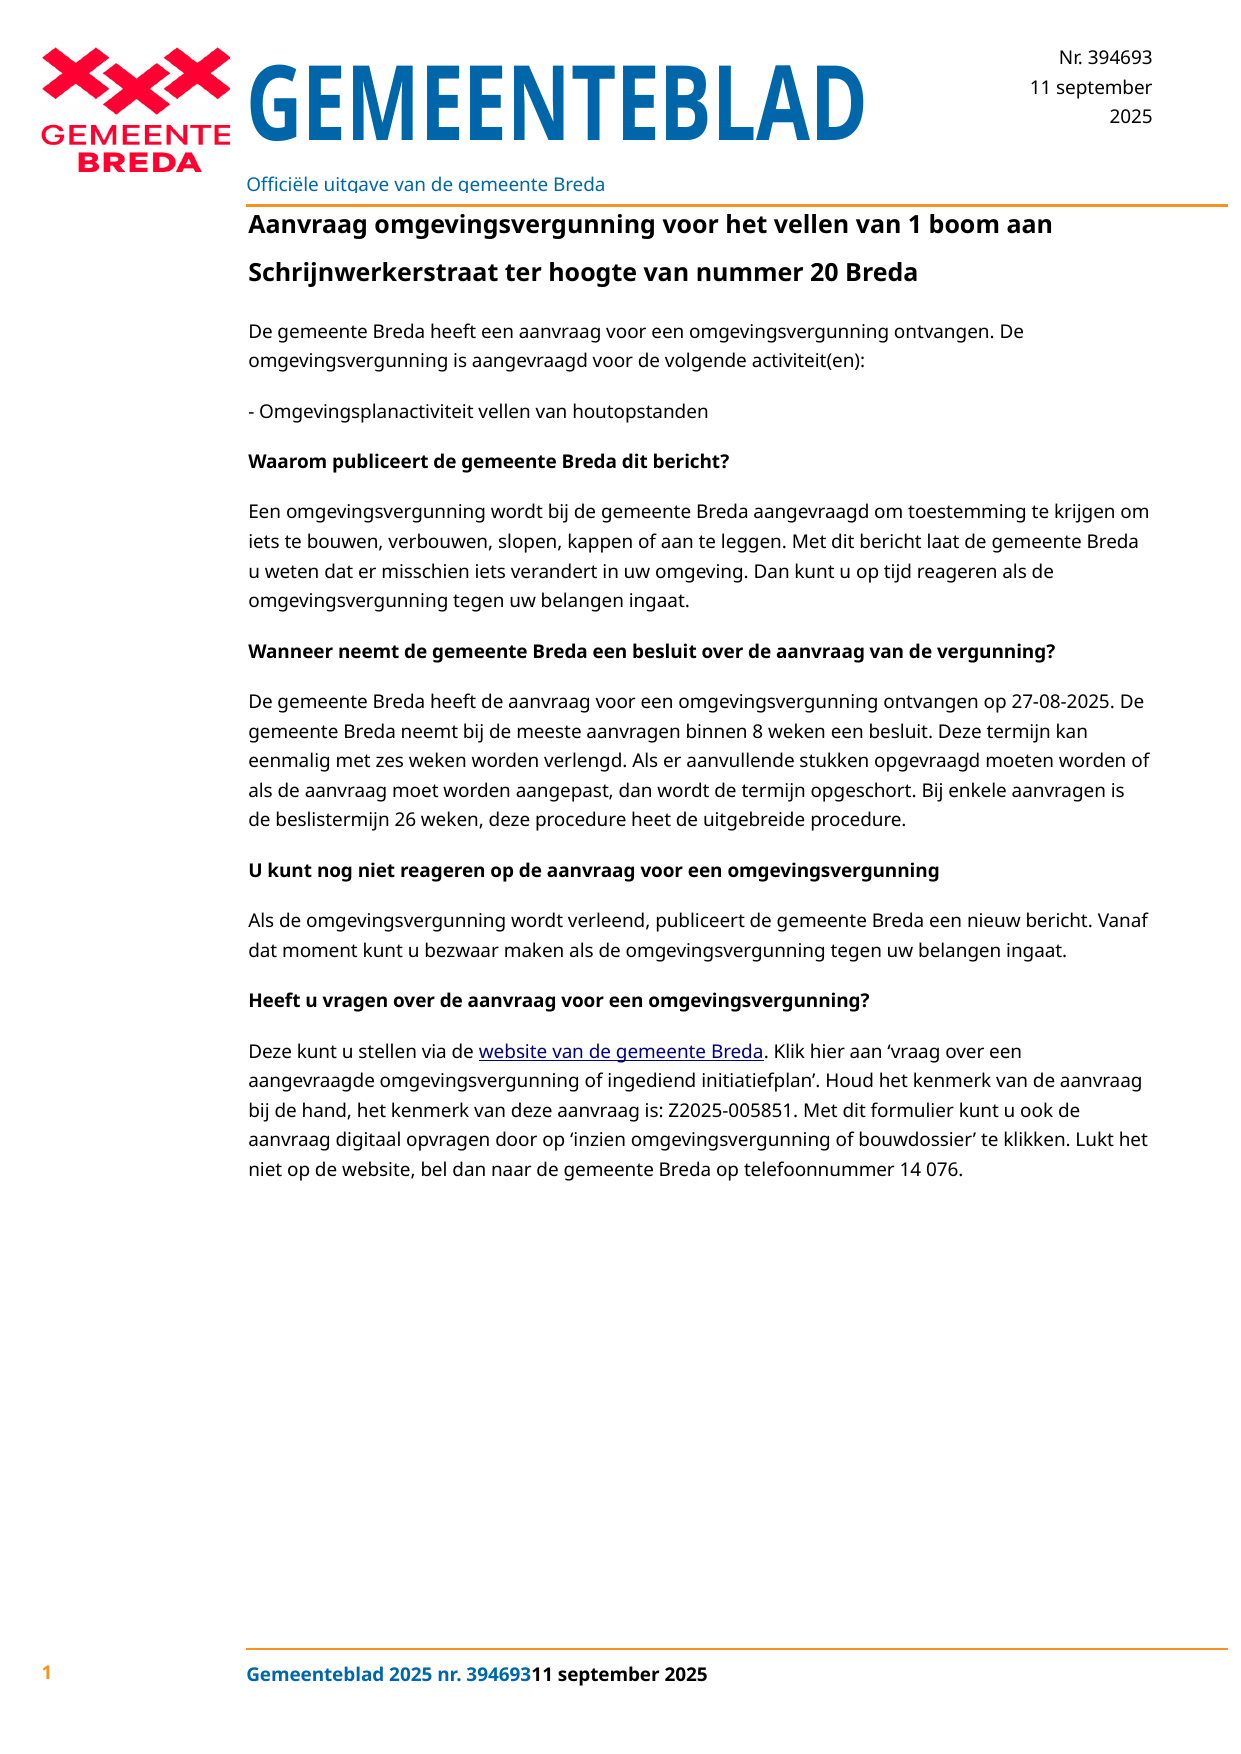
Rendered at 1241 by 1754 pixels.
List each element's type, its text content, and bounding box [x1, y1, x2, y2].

text Wanneer neemt de gemeente Breda een besluit over de aanvraag van de vergunning? [248, 638, 1152, 664]
text Deze kunt u stellen via de website van de gemeente Breda. Klik hier aan ‘vraag over een aangevraagde omgevingsvergunning of ingediend initiatiefplan’. Houd het kenmerk van de aanvraag bij de hand, het kenmerk van deze aanvraag is: Z2025-005851. Met dit formulier kunt u ook de aanvraag digitaal opvragen door op ‘inzien omgevingsvergunning of bouwdossier’ te klikken. Lukt het niet op de website, bel dan naar de gemeente Breda op telefoonnummer 14 076. [248, 1038, 1152, 1182]
text Waarom publiceert de gemeente Breda dit bericht? [248, 448, 1152, 474]
text - Omgevingsplanactiviteit vellen van houtopstanden [248, 398, 1152, 424]
text U kunt nog niet reageren op de aanvraag voor een omgevingsvergunning [248, 857, 1152, 883]
text Als de omgevingsvergunning wordt verleend, publiceert de gemeente Breda een nieuw bericht. Vanaf dat moment kunt u bezwaar maken als de omgevingsvergunning tegen uw belangen ingaat. [248, 907, 1152, 963]
text Een omgevingsvergunning wordt bij de gemeente Breda aangevraagd om toestemming te krijgen om iets te bouwen, verbouwen, slopen, kappen of aan te leggen. Met dit bericht laat de gemeente Breda u weten dat er misschien iets verandert in uw omgeving. Dan kunt u op tijd reageren als de omgevingsvergunning tegen uw belangen ingaat. [248, 499, 1152, 613]
text Aanvraag omgevingsvergunning voor het vellen van 1 boom aan Schrijnwerkerstraat ter hoogte van nummer 20 Breda [248, 207, 1152, 288]
picture [41, 47, 231, 172]
text De gemeente Breda heeft een aanvraag voor een omgevingsvergunning ontvangen. De omgevingsvergunning is aangevraagd voor de volgende activiteit(en): [248, 318, 1152, 373]
text De gemeente Breda heeft de aanvraag voor een omgevingsvergunning ontvangen op 27-08-2025. De gemeente Breda neemt bij de meeste aanvragen binnen 8 weken een besluit. Deze termijn kan eenmalig met zes weken worden verlengd. Als er aanvullende stukken opgevraagd moeten worden of als de aanvraag moet worden aangepast, dan wordt de termijn opgeschort. Bij enkele aanvragen is de beslistermijn 26 weken, deze procedure heet de uitgebreide procedure. [248, 688, 1152, 832]
text Heeft u vragen over de aanvraag voor een omgevingsvergunning? [248, 987, 1152, 1013]
